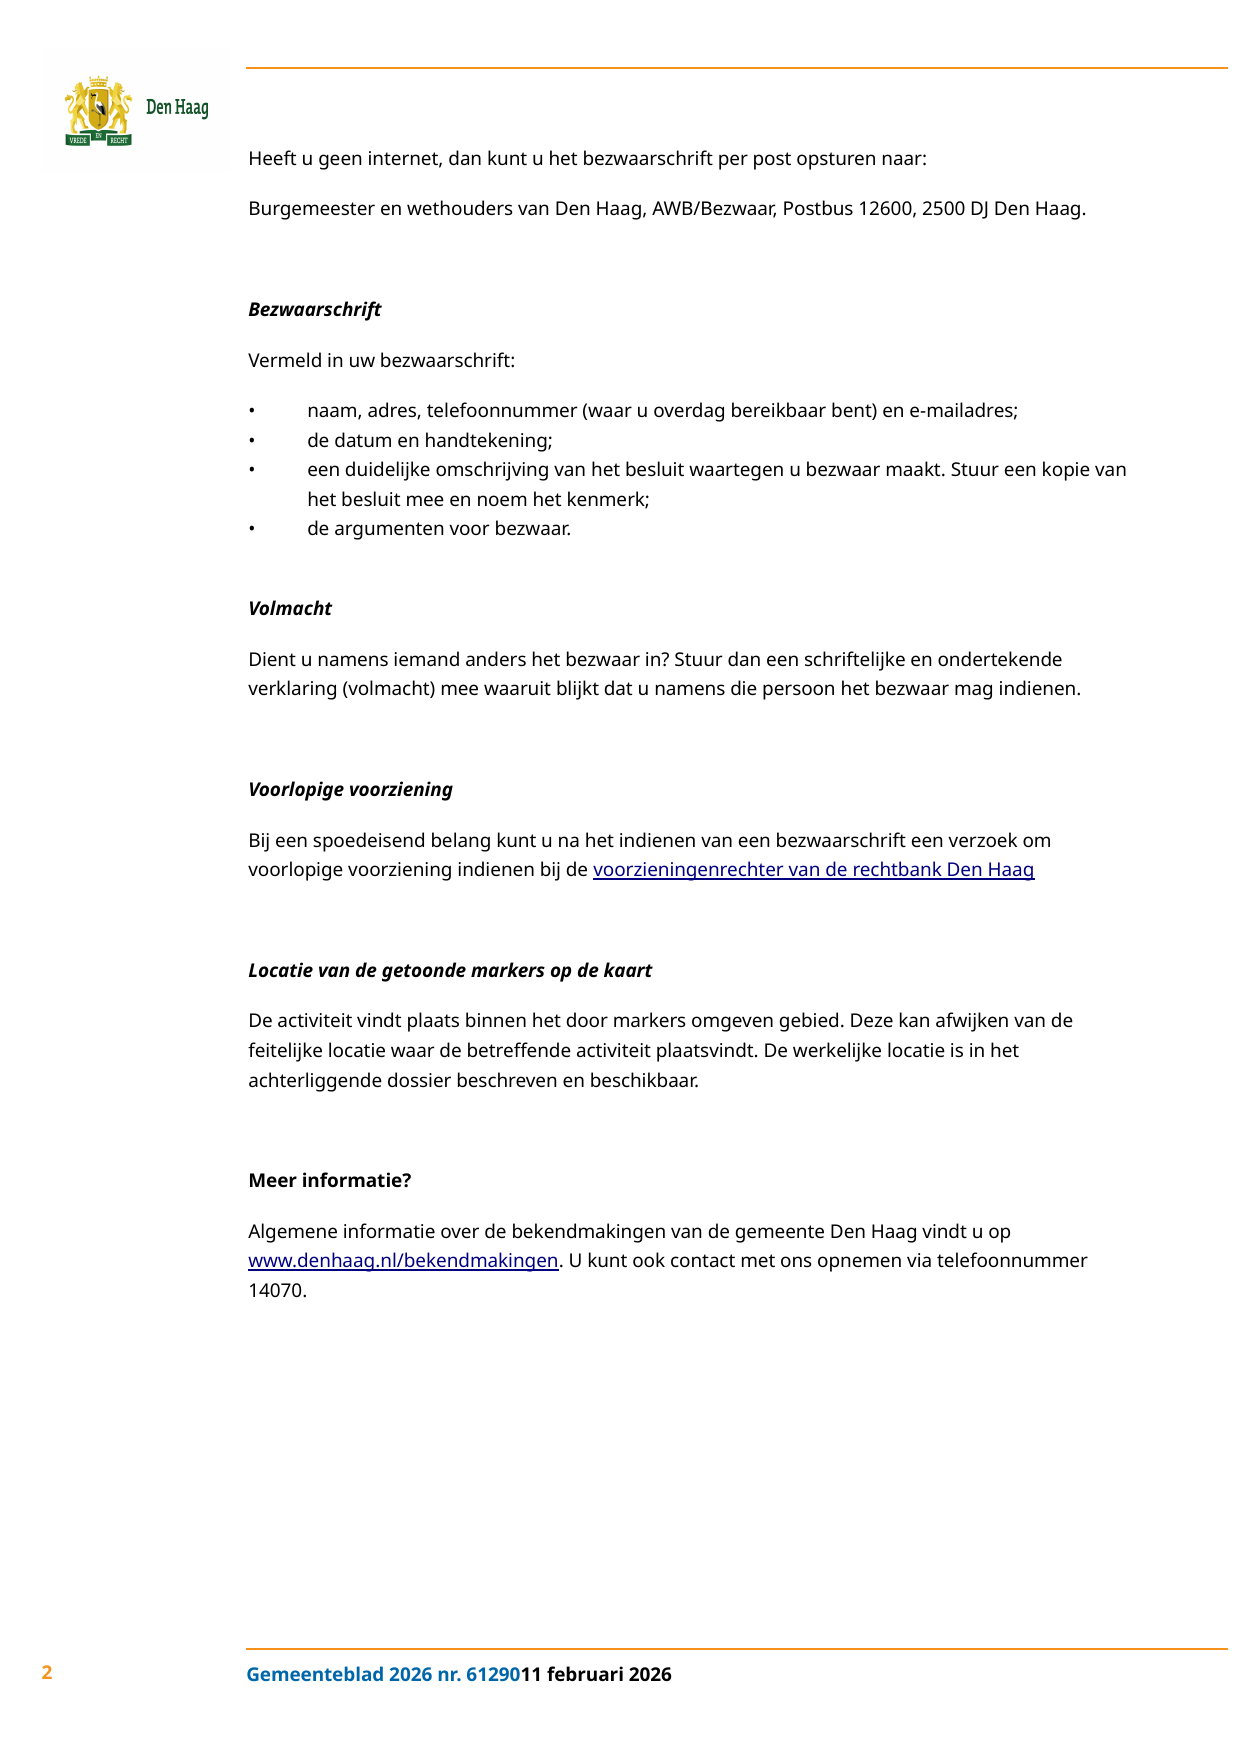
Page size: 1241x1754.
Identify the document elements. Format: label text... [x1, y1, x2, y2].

text Locatie van de getoonde markers op de kaart [248, 957, 1152, 983]
picture [41, 47, 231, 172]
text Algemene informatie over de bekendmakingen van de gemeente Den Haag vindt u op www.denhaag.nl/bekendmakingen. U kunt ook contact met ons opnemen via telefoonnummer 14070. [248, 1218, 1152, 1303]
text Volmacht [248, 596, 1152, 621]
text Voorlopige voorziening [248, 776, 1152, 802]
text Heeft u geen internet, dan kunt u het bezwaarschrift per post opsturen naar: [248, 145, 1152, 171]
text Vermeld in uw bezwaarschrift: [248, 347, 1152, 373]
list de datum en handtekening; [248, 427, 1152, 453]
text Burgemeester en wethouders van Den Haag, AWB/Bezwaar, Postbus 12600, 2500 DJ Den Haag. [248, 196, 1152, 221]
list een duidelijke omschrijving van het besluit waartegen u bezwaar maakt. Stuur een kopie van het besluit mee en noem het kenmerk; [248, 456, 1152, 512]
list naam, adres, telefoonnummer (waar u overdag bereikbaar bent) en e-mailadres; [248, 397, 1152, 423]
text Bezwaarschrift [248, 296, 1152, 322]
list de argumenten voor bezwaar. [248, 516, 1152, 541]
text De activiteit vindt plaats binnen het door markers omgeven gebied. Deze kan afwijken van de feitelijke locatie waar de betreffende activiteit plaatsvindt. De werkelijke locatie is in het achterliggende dossier beschreven en beschikbaar. [248, 1008, 1152, 1093]
text Dient u namens iemand anders het bezwaar in? Stuur dan een schriftelijke en ondertekende verklaring (volmacht) mee waaruit blijkt dat u namens die persoon het bezwaar mag indienen. [248, 646, 1152, 701]
text Meer informatie? [248, 1168, 1152, 1193]
text Bij een spoedeisend belang kunt u na het indienen van een bezwaarschrift een verzoek om voorlopige voorziening indienen bij de voorzieningenrechter van de rechtbank Den Haag [248, 827, 1152, 882]
